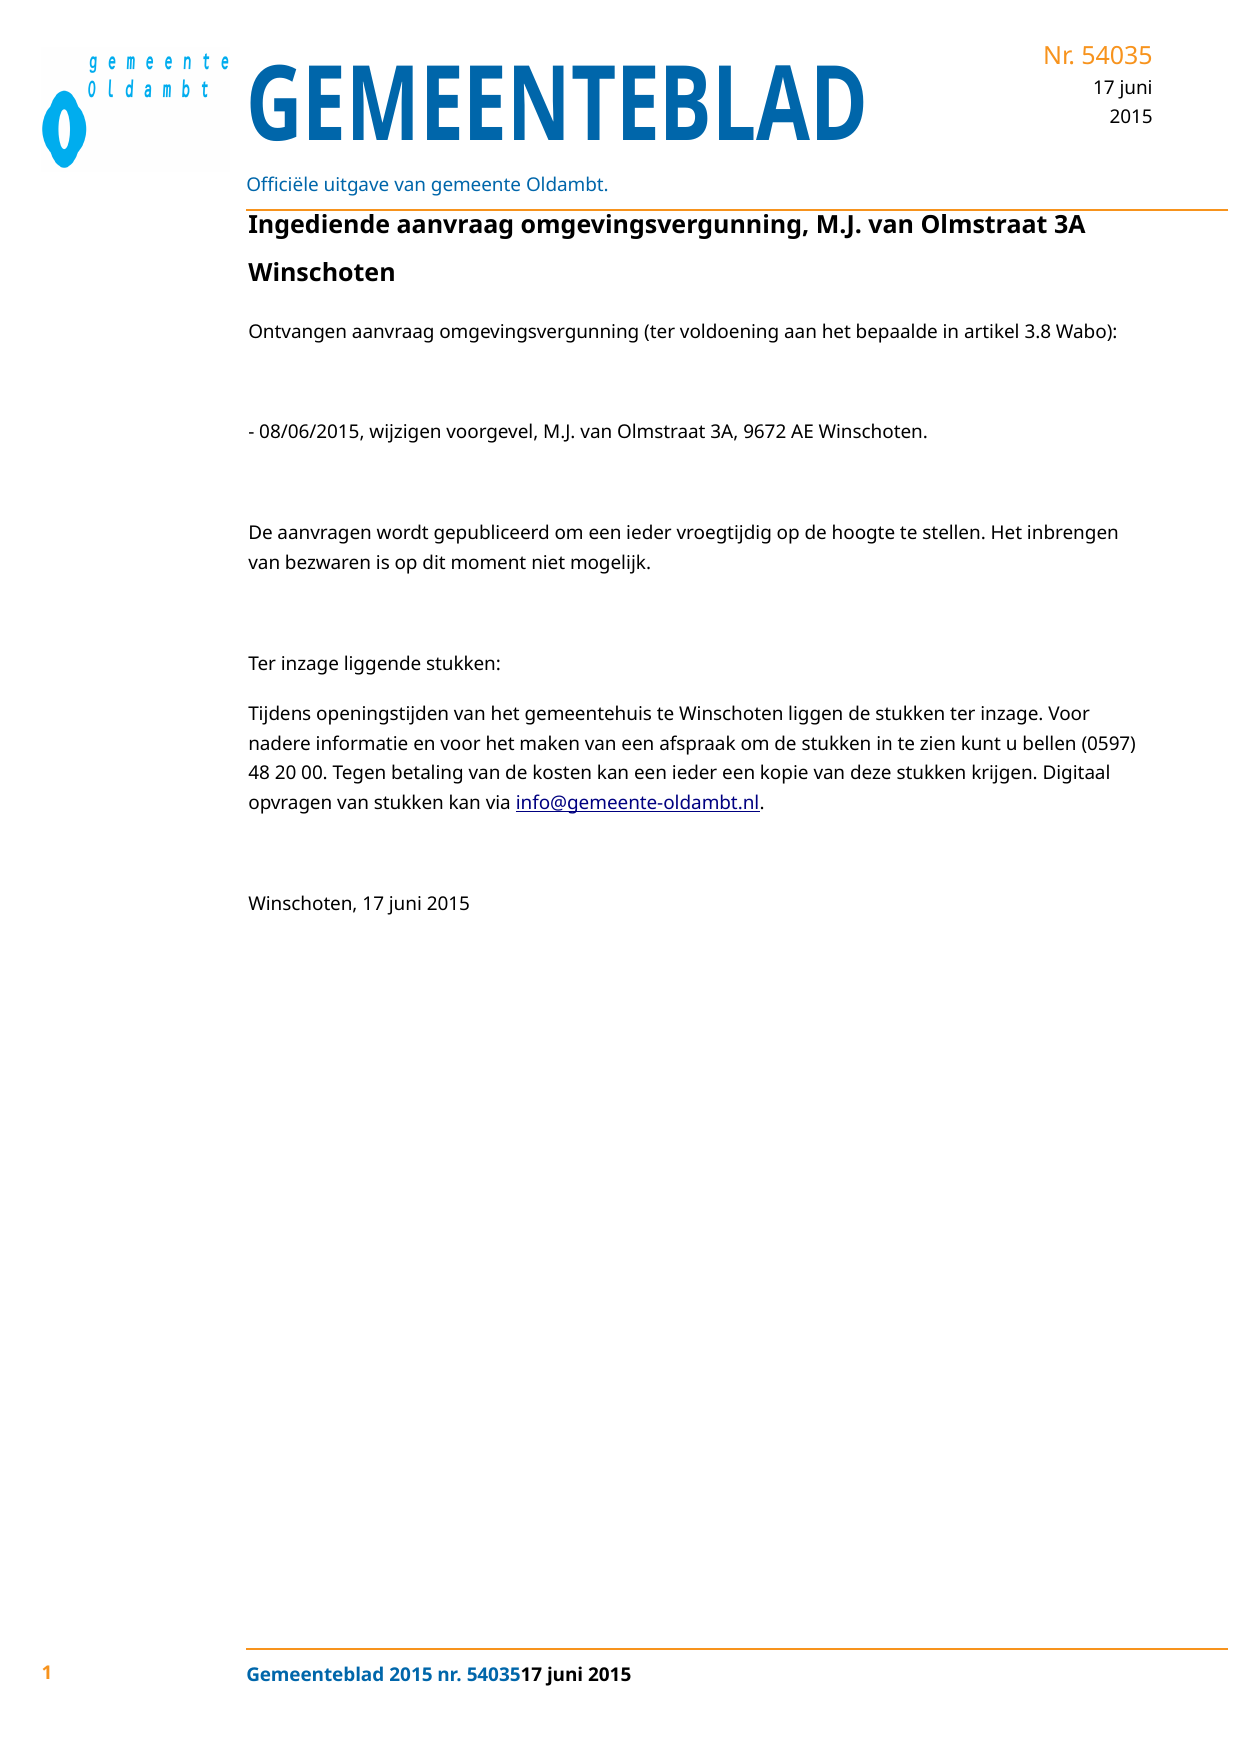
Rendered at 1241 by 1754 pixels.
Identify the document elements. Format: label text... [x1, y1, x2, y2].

text De aanvragen wordt gepubliceerd om een ieder vroegtijdig op de hoogte te stellen. Het inbrengen van bezwaren is op dit moment niet mogelijk. [248, 519, 1152, 575]
text Ter inzage liggende stukken: [248, 650, 1152, 676]
text Winschoten, 17 juni 2015 [248, 890, 1152, 916]
text Ontvangen aanvraag omgevingsvergunning (ter voldoening aan het bepaalde in artikel 3.8 Wabo): [248, 318, 1152, 344]
picture [41, 47, 231, 172]
text Tijdens openingstijden van het gemeentehuis te Winschoten liggen de stukken ter inzage. Voor nadere informatie en voor het maken van een afspraak om de stukken in te zien kunt u bellen (0597) 48 20 00. Tegen betaling van de kosten kan een ieder een kopie van deze stukken krijgen. Digitaal opvragen van stukken kan via info@gemeente-oldambt.nl. [248, 700, 1152, 815]
text - 08/06/2015, wijzigen voorgevel, M.J. van Olmstraat 3A, 9672 AE Winschoten. [248, 419, 1152, 444]
text Ingediende aanvraag omgevingsvergunning, M.J. van Olmstraat 3A Winschoten [248, 211, 1152, 288]
